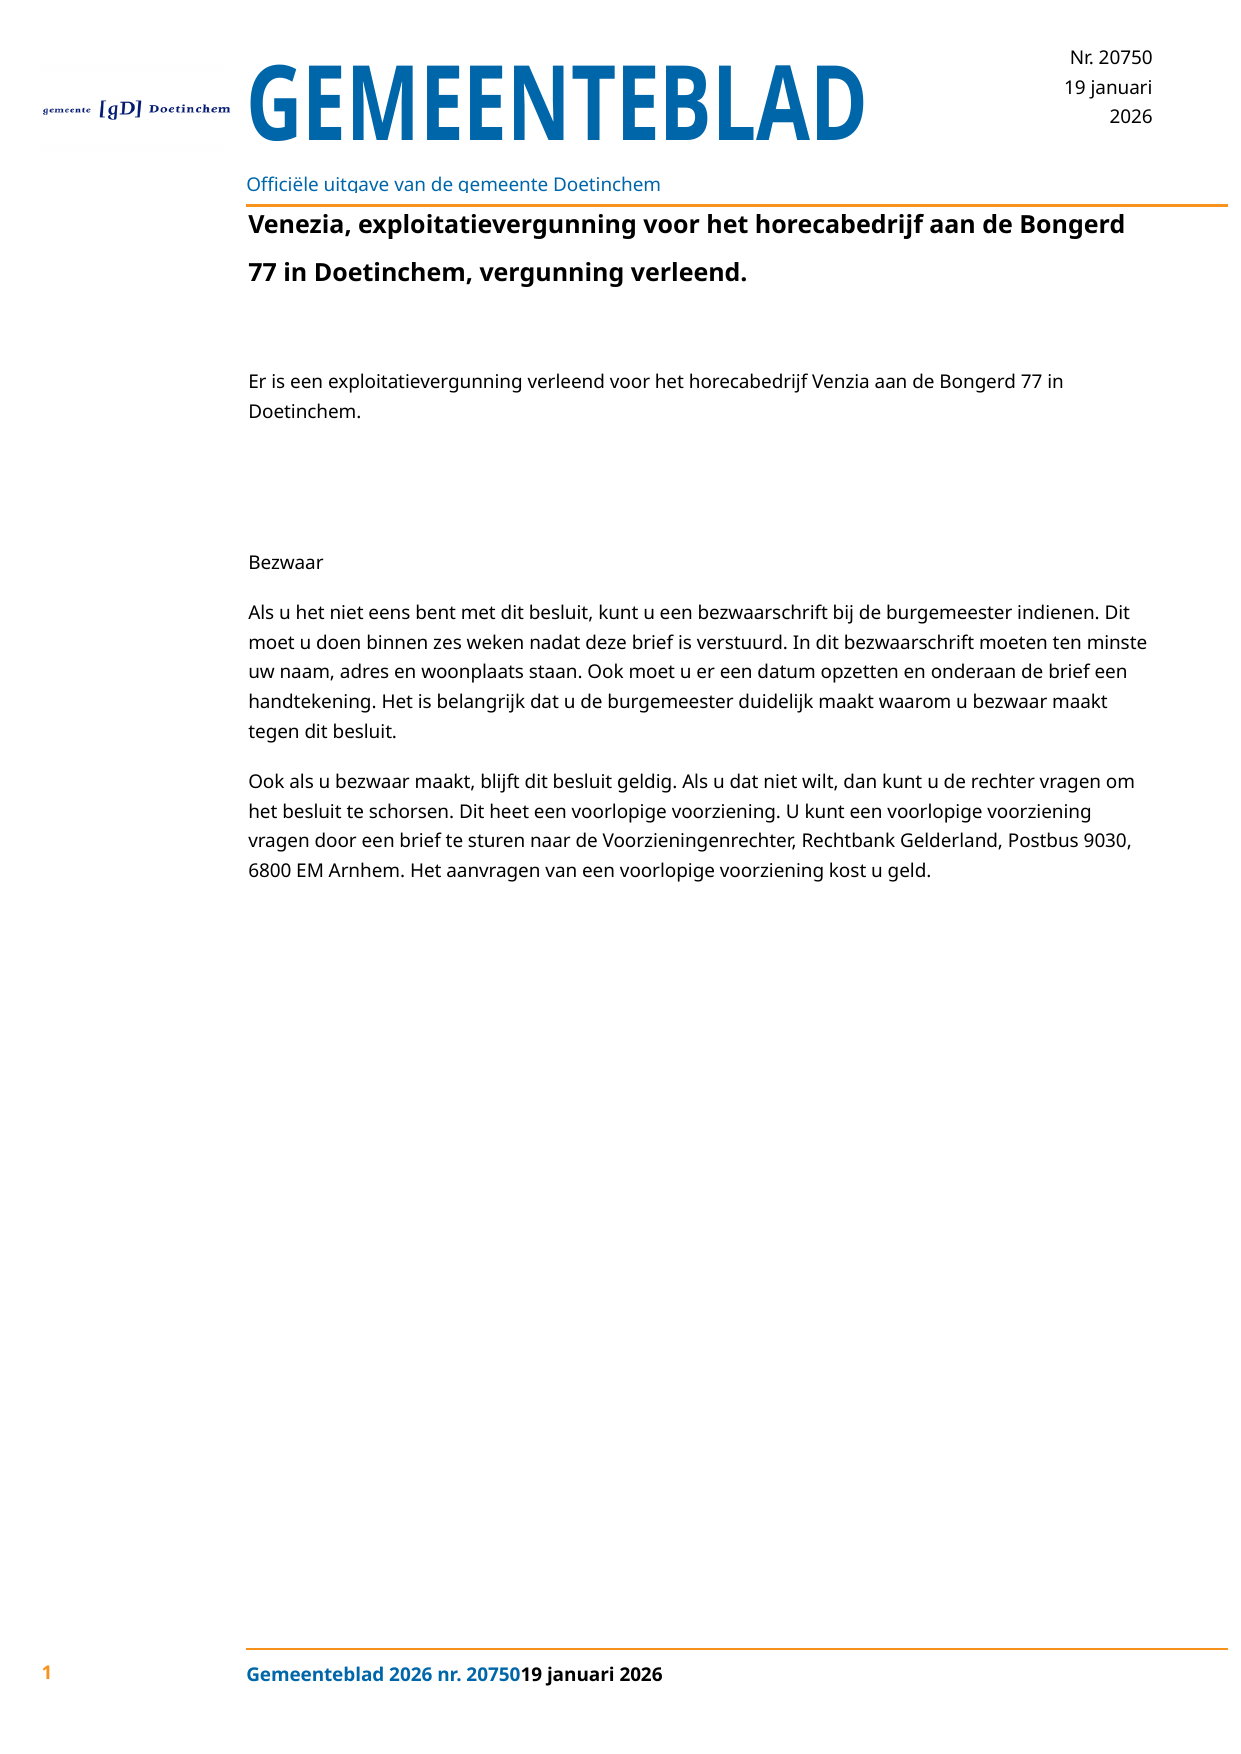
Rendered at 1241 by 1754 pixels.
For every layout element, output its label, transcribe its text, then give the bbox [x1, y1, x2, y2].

picture [41, 47, 231, 172]
text Bezwaar [248, 549, 1152, 575]
text Venezia, exploitatievergunning voor het horecabedrijf aan de Bongerd 77 in Doetinchem, vergunning verleend. [248, 207, 1152, 288]
text Er is een exploitatievergunning verleend voor het horecabedrijf Venzia aan de Bongerd 77 in Doetinchem. [248, 368, 1152, 424]
text Ook als u bezwaar maakt, blijft dit besluit geldig. Als u dat niet wilt, dan kunt u de rechter vragen om het besluit te schorsen. Dit heet een voorlopige voorziening. U kunt een voorlopige voorziening vragen door een brief te sturen naar de Voorzieningenrechter, Rechtbank Gelderland, Postbus 9030, 6800 EM Arnhem. Het aanvragen van een voorlopige voorziening kost u geld. [248, 768, 1152, 883]
text Als u het niet eens bent met dit besluit, kunt u een bezwaarschrift bij de burgemeester indienen. Dit moet u doen binnen zes weken nadat deze brief is verstuurd. In dit bezwaarschrift moeten ten minste uw naam, adres en woonplaats staan. Ook moet u er een datum opzetten en onderaan de brief een handtekening. Het is belangrijk dat u de burgemeester duidelijk maakt waarom u bezwaar maakt tegen dit besluit. [248, 599, 1152, 744]
